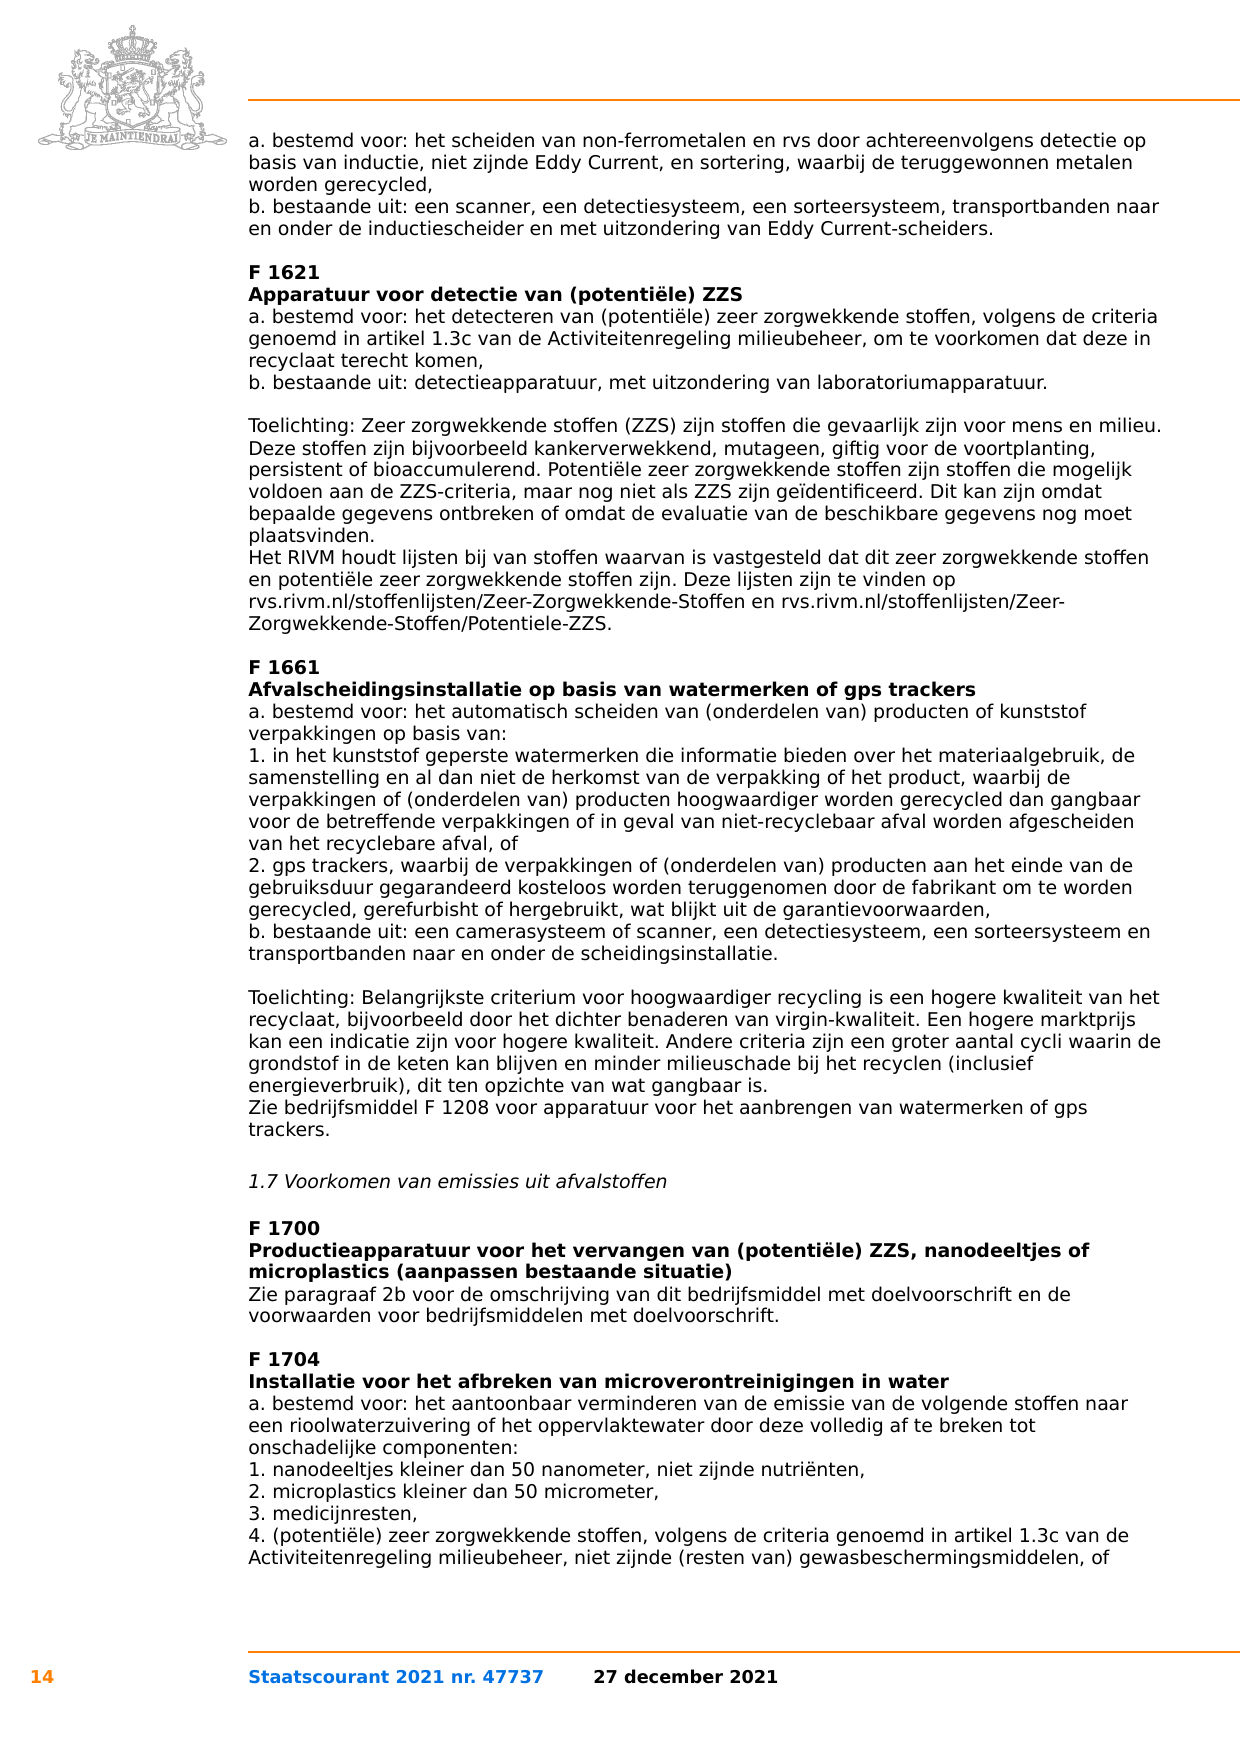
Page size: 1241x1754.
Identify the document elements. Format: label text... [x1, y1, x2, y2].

text 1. nanodeeltjes kleiner dan 50 nanometer, niet zijnde nutriënten, [248, 1459, 1163, 1481]
text F 1621 [248, 262, 1163, 284]
text Het RIVM houdt lijsten bij van stoffen waarvan is vastgesteld dat dit zeer zorgwekkende stoffen en potentiële zeer zorgwekkende stoffen zijn. Deze lijsten zijn te vinden op rvs.rivm.nl/stoffenlijsten/Zeer-Zorgwekkende-Stoffen en rvs.rivm.nl/stoffenlijsten/Zeer-Zorgwekkende-Stoffen/Potentiele-ZZS. [248, 547, 1163, 635]
text b. bestaande uit: detectieapparatuur, met uitzondering van laboratoriumapparatuur. [248, 372, 1163, 393]
text Zie paragraaf 2b voor de omschrijving van dit bedrijfsmiddel met doelvoorschrift en de voorwaarden voor bedrijfsmiddelen met doelvoorschrift. [248, 1283, 1163, 1327]
text Installatie voor het afbreken van microverontreinigingen in water [248, 1371, 1163, 1393]
text F 1704 [248, 1349, 1163, 1371]
text b. bestaande uit: een scanner, een detectiesysteem, een sorteersysteem, transportbanden naar en onder de inductiescheider en met uitzondering van Eddy Current-scheiders. [248, 196, 1163, 240]
text a. bestemd voor: het detecteren van (potentiële) zeer zorgwekkende stoffen, volgens de criteria genoemd in artikel 1.3c van de Activiteitenregeling milieubeheer, om te voorkomen dat deze in recyclaat terecht komen, [248, 306, 1163, 372]
text Apparatuur voor detectie van (potentiële) ZZS [248, 284, 1163, 306]
text Productieapparatuur voor het vervangen van (potentiële) ZZS, nanodeeltjes of microplastics (aanpassen bestaande situatie) [248, 1239, 1163, 1283]
text Zie bedrijfsmiddel F 1208 voor apparatuur voor het aanbrengen van watermerken of gps trackers. [248, 1097, 1163, 1141]
text a. bestemd voor: het aantoonbaar verminderen van de emissie van de volgende stoffen naar een rioolwaterzuivering of het oppervlaktewater door deze volledig af te breken tot onschadelijke componenten: [248, 1393, 1163, 1459]
text b. bestaande uit: een camerasysteem of scanner, een detectiesysteem, een sorteersysteem en transportbanden naar en onder de scheidingsinstallatie. [248, 921, 1163, 965]
text Afvalscheidingsinstallatie op basis van watermerken of gps trackers [248, 679, 1163, 701]
text Toelichting: Zeer zorgwekkende stoffen (ZZS) zijn stoffen die gevaarlijk zijn voor mens en milieu. Deze stoffen zijn bijvoorbeeld kankerverwekkend, mutageen, giftig voor de voortplanting, persistent of bioaccumulerend. Potentiële zeer zorgwekkende stoffen zijn stoffen die mogelijk voldoen aan de ZZS-criteria, maar nog niet als ZZS zijn geïdentificeerd. Dit kan zijn omdat bepaalde gegevens ontbreken of omdat de evaluatie van de beschikbare gegevens nog moet plaatsvinden. [248, 415, 1163, 547]
text 2. microplastics kleiner dan 50 micrometer, [248, 1481, 1163, 1503]
text 4. (potentiële) zeer zorgwekkende stoffen, volgens de criteria genoemd in artikel 1.3c van de Activiteitenregeling milieubeheer, niet zijnde (resten van) gewasbeschermingsmiddelen, of [248, 1525, 1163, 1569]
text a. bestemd voor: het automatisch scheiden van (onderdelen van) producten of kunststof verpakkingen op basis van: [248, 701, 1163, 745]
text a. bestemd voor: het scheiden van non-ferrometalen en rvs door achtereenvolgens detectie op basis van inductie, niet zijnde Eddy Current, en sortering, waarbij de teruggewonnen metalen worden gerecycled, [248, 130, 1163, 196]
text F 1661 [248, 657, 1163, 679]
picture [38, 25, 227, 150]
text 1. in het kunststof geperste watermerken die informatie bieden over het materiaalgebruik, de samenstelling en al dan niet de herkomst van de verpakking of het product, waarbij de verpakkingen of (onderdelen van) producten hoogwaardiger worden gerecycled dan gangbaar voor de betreffende verpakkingen of in geval van niet-recyclebaar afval worden afgescheiden van het recyclebare afval, of [248, 745, 1163, 855]
text Toelichting: Belangrijkste criterium voor hoogwaardiger recycling is een hogere kwaliteit van het recyclaat, bijvoorbeeld door het dichter benaderen van virgin-kwaliteit. Een hogere marktprijs kan een indicatie zijn voor hogere kwaliteit. Andere criteria zijn een groter aantal cycli waarin de grondstof in de keten kan blijven en minder milieuschade bij het recyclen (inclusief energieverbruik), dit ten opzichte van wat gangbaar is. [248, 987, 1163, 1097]
subtitle 1.7 Voorkomen van emissies uit afvalstoffen [248, 1171, 1163, 1192]
text 3. medicijnresten, [248, 1503, 1163, 1525]
text F 1700 [248, 1217, 1163, 1239]
text 2. gps trackers, waarbij de verpakkingen of (onderdelen van) producten aan het einde van de gebruiksduur gegarandeerd kosteloos worden teruggenomen door de fabrikant om te worden gerecycled, gerefurbisht of hergebruikt, wat blijkt uit de garantievoorwaarden, [248, 855, 1163, 921]
